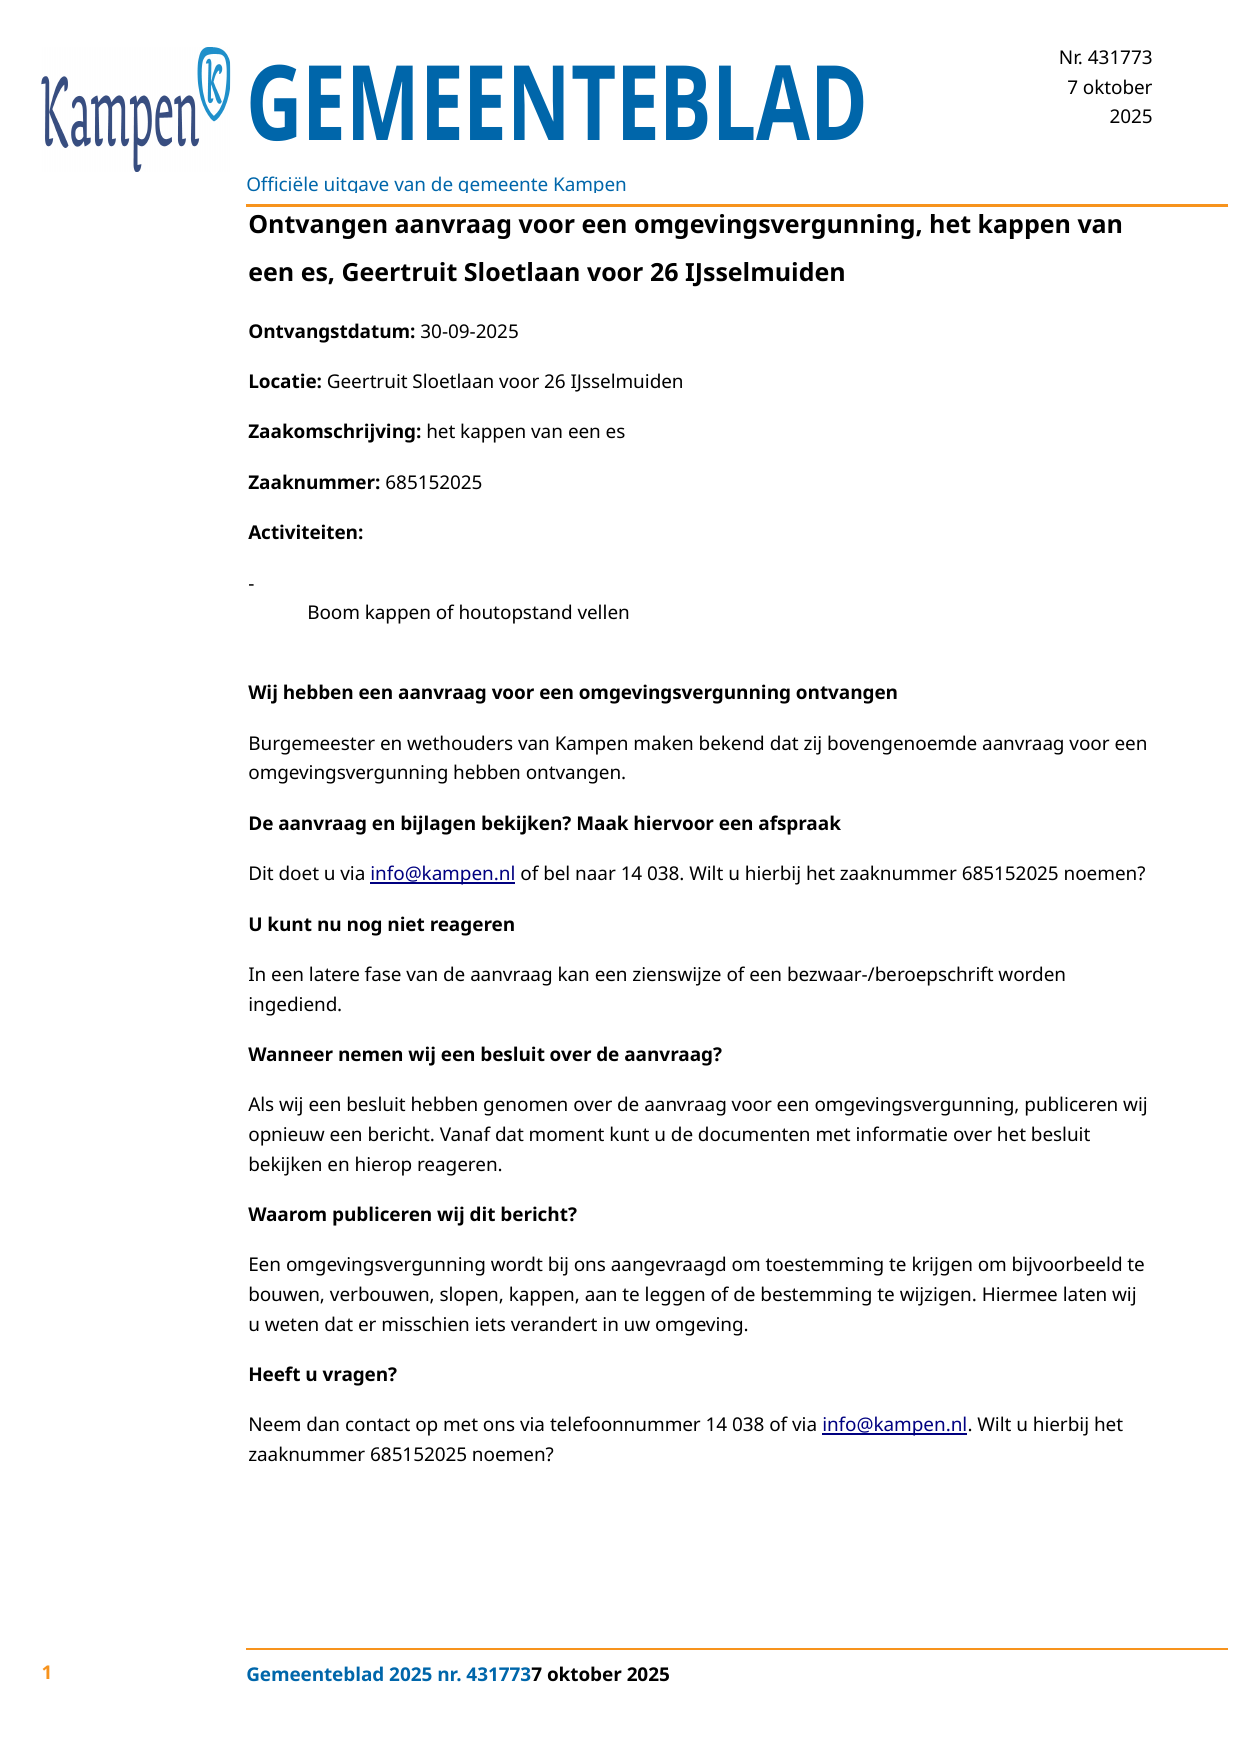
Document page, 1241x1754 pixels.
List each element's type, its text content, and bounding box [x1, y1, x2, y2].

text U kunt nu nog niet reageren [248, 911, 1152, 937]
text Als wij een besluit hebben genomen over de aanvraag voor een omgevingsvergunning, publiceren wij opnieuw een bericht. Vanaf dat moment kunt u de documenten met informatie over het besluit bekijken en hierop reageren. [248, 1092, 1152, 1177]
text Ontvangen aanvraag voor een omgevingsvergunning, het kappen van een es, Geertruit Sloetlaan voor 26 IJsselmuiden [248, 207, 1152, 288]
text Wij hebben een aanvraag voor een omgevingsvergunning ontvangen [248, 679, 1152, 705]
text Heeft u vragen? [248, 1361, 1152, 1387]
text Zaakomschrijving: het kappen van een es [248, 419, 1152, 444]
text De aanvraag en bijlagen bekijken? Maak hiervoor een afspraak [248, 810, 1152, 836]
text Zaaknummer: 685152025 [248, 469, 1152, 495]
text Activiteiten: [248, 519, 1152, 545]
text Neem dan contact op met ons via telefoonnummer 14 038 of via info@kampen.nl. Wilt u hierbij het zaaknummer 685152025 noemen? [248, 1412, 1152, 1467]
text Wanneer nemen wij een besluit over de aanvraag? [248, 1041, 1152, 1067]
text Ontvangstdatum: 30-09-2025 [248, 318, 1152, 344]
text Dit doet u via info@kampen.nl of bel naar 14 038. Wilt u hierbij het zaaknummer 685152025 noemen? [248, 860, 1152, 886]
text In een latere fase van de aanvraag kan een zienswijze of een bezwaar-/beroepschrift worden ingediend. [248, 961, 1152, 1017]
text Burgemeester en wethouders van Kampen maken bekend dat zij bovengenoemde aanvraag voor een omgevingsvergunning hebben ontvangen. [248, 730, 1152, 785]
text Locatie: Geertruit Sloetlaan voor 26 IJsselmuiden [248, 368, 1152, 394]
picture [41, 47, 231, 172]
text Waarom publiceren wij dit bericht? [248, 1201, 1152, 1227]
text Een omgevingsvergunning wordt bij ons aangevraagd om toestemming te krijgen om bijvoorbeeld te bouwen, verbouwen, slopen, kappen, aan te leggen of de bestemming te wijzigen. Hiermee laten wij u weten dat er misschien iets verandert in uw omgeving. [248, 1252, 1152, 1337]
list Boom kappen of houtopstand vellen [248, 599, 1152, 625]
